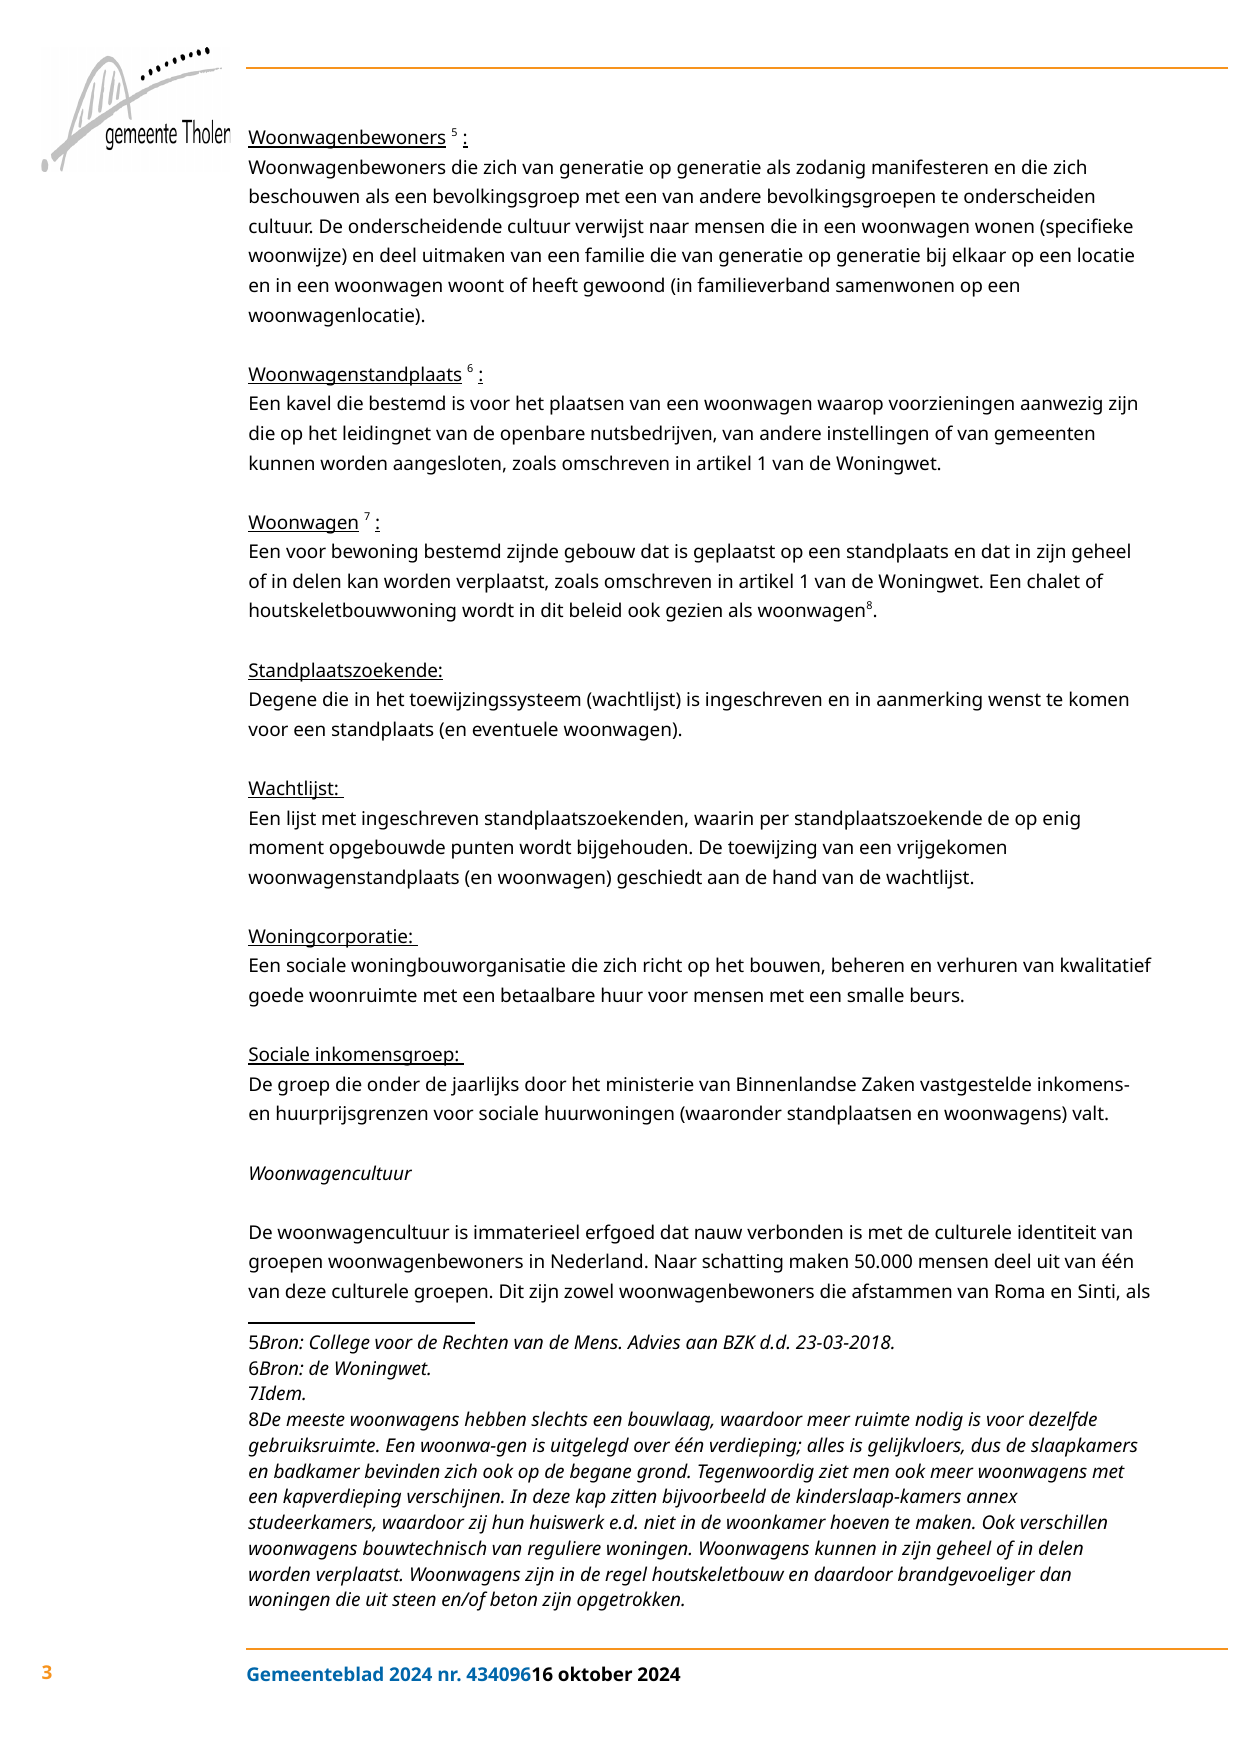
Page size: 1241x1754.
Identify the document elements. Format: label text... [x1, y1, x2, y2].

text Idem. [248, 1381, 1152, 1406]
text Sociale inkomensgroep: [248, 1041, 1152, 1067]
text Woonwagenbewoners : [248, 124, 1152, 150]
text De groep die onder de jaarlijks door het ministerie van Binnenlandse Zaken vastgestelde inkomens- en huurprijsgrenzen voor sociale huurwoningen (waaronder standplaatsen en woonwagens) valt. [248, 1071, 1152, 1126]
picture [41, 47, 231, 172]
text Woonwagenstandplaats : [248, 361, 1152, 387]
text Wachtlijst: [248, 775, 1152, 801]
text Een voor bewoning bestemd zijnde gebouw dat is geplaatst op een standplaats en dat in zijn geheel of in delen kan worden verplaatst, zoals omschreven in artikel 1 van de Woningwet. Een chalet of houtskeletbouwwoning wordt in dit beleid ook gezien als woonwagen. [248, 538, 1152, 623]
text Woonwagenbewoners die zich van generatie op generatie als zodanig manifesteren en die zich beschouwen als een bevolkingsgroep met een van andere bevolkingsgroepen te onderscheiden cultuur. De onderscheidende cultuur verwijst naar mensen die in een woonwagen wonen (specifieke woonwijze) en deel uitmaken van een familie die van generatie op generatie bij elkaar op een locatie en in een woonwagen woont of heeft gewoond (in familieverband samenwonen op een woonwagenlocatie). [248, 154, 1152, 328]
text Een lijst met ingeschreven standplaatszoekenden, waarin per standplaatszoekende de op enig moment opgebouwde punten wordt bijgehouden. De toewijzing van een vrijgekomen woonwagenstandplaats (en woonwagen) geschiedt aan de hand van de wachtlijst. [248, 805, 1152, 890]
text Een sociale woningbouworganisatie die zich richt op het bouwen, beheren en verhuren van kwalitatief goede woonruimte met een betaalbare huur voor mensen met een smalle beurs. [248, 953, 1152, 1008]
text De meeste woonwagens hebben slechts een bouwlaag, waardoor meer ruimte nodig is voor dezelfde gebruiksruimte. Een woonwa-gen is uitgelegd over één verdieping; alles is gelijkvloers, dus de slaapkamers en badkamer bevinden zich ook op de begane grond. Tegenwoordig ziet men ook meer woonwagens met een kapverdieping verschijnen. In deze kap zitten bijvoorbeeld de kinderslaap-kamers annex studeerkamers, waardoor zij hun huiswerk e.d. niet in de woonkamer hoeven te maken. Ook verschillen woonwagens bouwtechnisch van reguliere woningen. Woonwagens kunnen in zijn geheel of in delen worden verplaatst. Woonwagens zijn in de regel houtskeletbouw en daardoor brandgevoeliger dan woningen die uit steen en/of beton zijn opgetrokken. [248, 1406, 1152, 1612]
text Standplaatszoekende: [248, 657, 1152, 683]
text Bron: College voor de Rechten van de Mens. Advies aan BZK d.d. 23-03-2018. [248, 1329, 1152, 1355]
text Bron: de Woningwet. [248, 1355, 1152, 1381]
text Woonwagen : [248, 509, 1152, 535]
text Degene die in het toewijzingssysteem (wachtlijst) is ingeschreven en in aanmerking wenst te komen voor een standplaats (en eventuele woonwagen). [248, 686, 1152, 742]
text Een kavel die bestemd is voor het plaatsen van een woonwagen waarop voorzieningen aanwezig zijn die op het leidingnet van de openbare nutsbedrijven, van andere instellingen of van gemeenten kunnen worden aangesloten, zoals omschreven in artikel 1 van de Woningwet. [248, 391, 1152, 476]
text Woningcorporatie: [248, 923, 1152, 949]
text De woonwagencultuur is immaterieel erfgoed dat nauw verbonden is met de culturele identiteit van groepen woonwagenbewoners in Nederland. Naar schatting maken 50.000 mensen deel uit van één van deze culturele groepen. Dit zijn zowel woonwagenbewoners die afstammen van Roma en Sinti, als [248, 1219, 1152, 1304]
text Woonwagencultuur [248, 1160, 1152, 1186]
